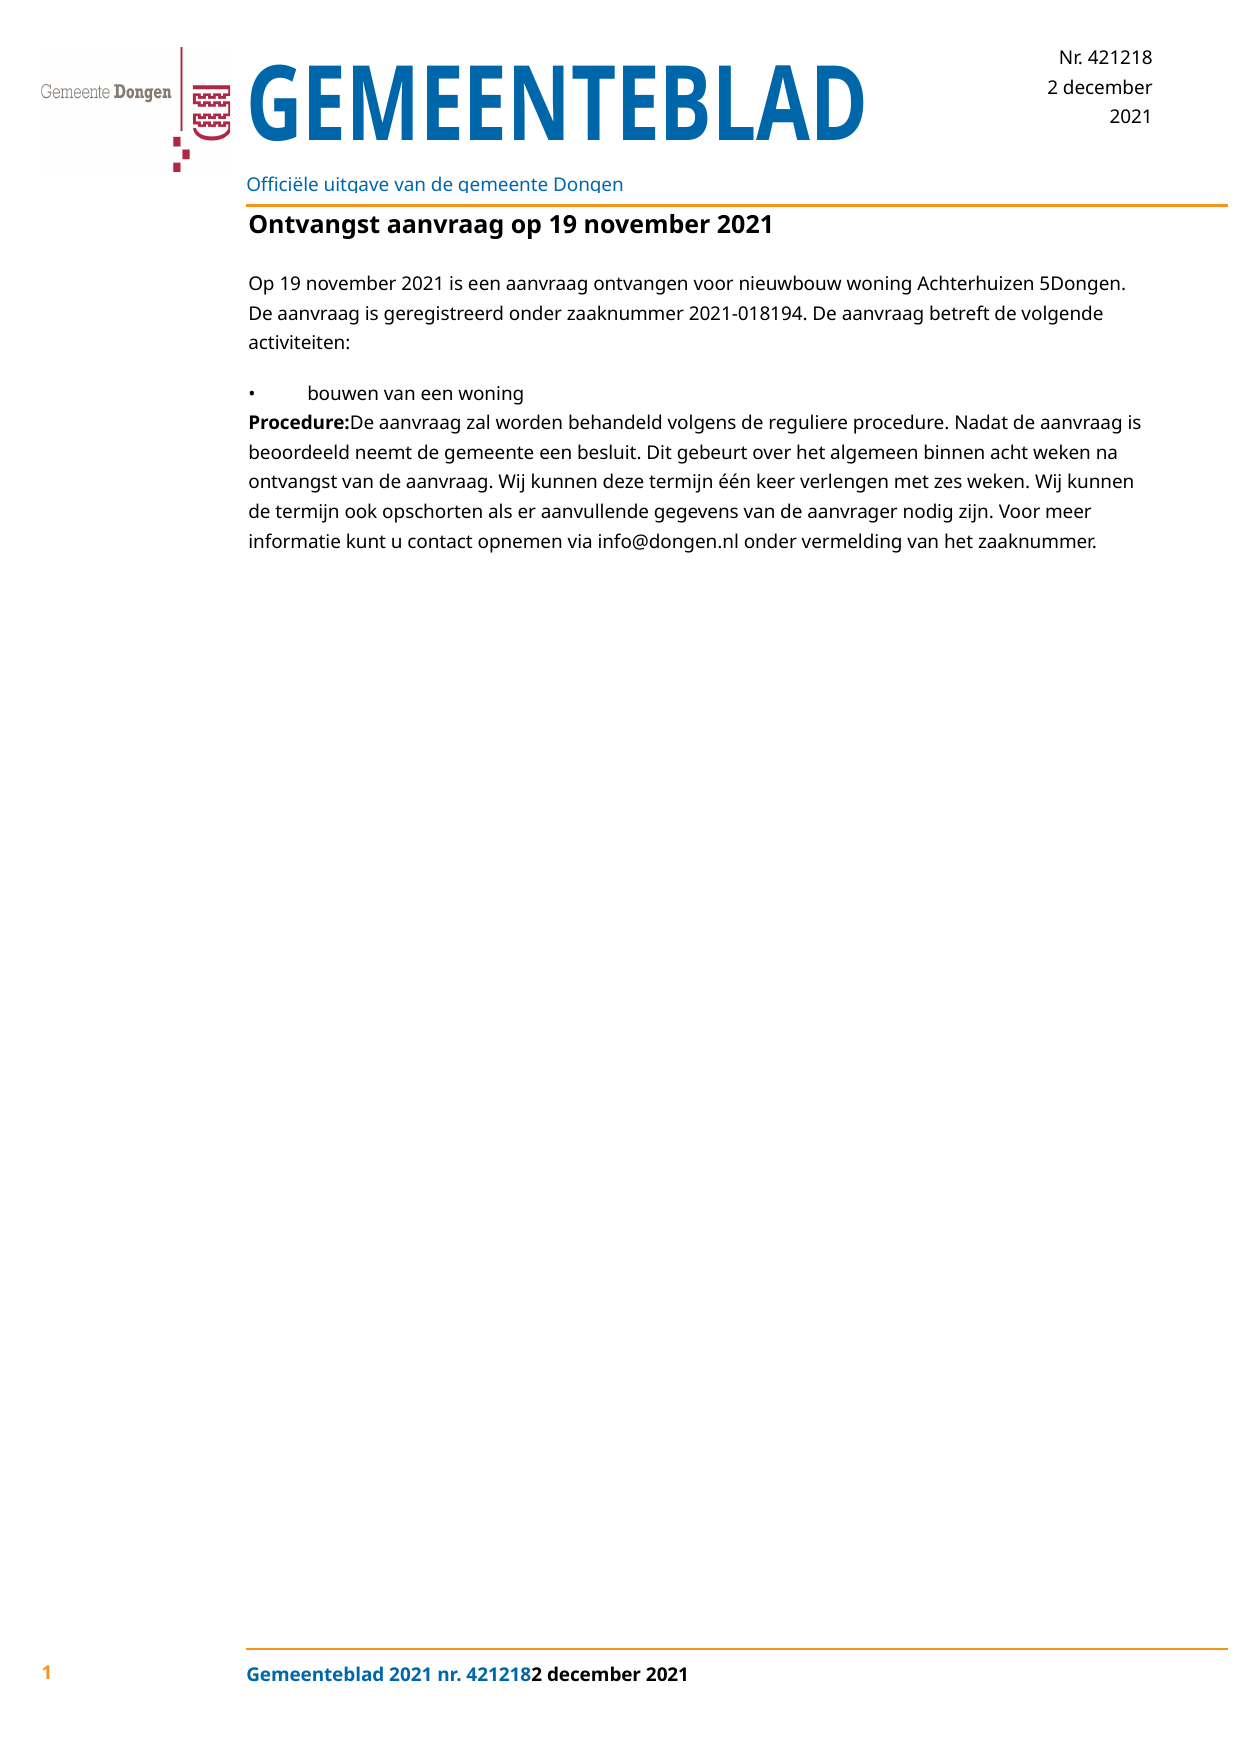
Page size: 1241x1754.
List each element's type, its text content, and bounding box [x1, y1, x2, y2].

picture [41, 47, 231, 172]
text Op 19 november 2021 is een aanvraag ontvangen voor nieuwbouw woning Achterhuizen 5Dongen. De aanvraag is geregistreerd onder zaaknummer 2021-018194. De aanvraag betreft de volgende activiteiten: [248, 270, 1152, 355]
list bouwen van een woning [248, 380, 1152, 406]
text Procedure:De aanvraag zal worden behandeld volgens de reguliere procedure. Nadat de aanvraag is beoordeeld neemt de gemeente een besluit. Dit gebeurt over het algemeen binnen acht weken na ontvangst van de aanvraag. Wij kunnen deze termijn één keer verlengen met zes weken. Wij kunnen de termijn ook opschorten als er aanvullende gegevens van de aanvrager nodig zijn. Voor meer informatie kunt u contact opnemen via info@dongen.nl onder vermelding van het zaaknummer. [248, 409, 1152, 553]
text Ontvangst aanvraag op 19 november 2021 [248, 207, 1152, 241]
